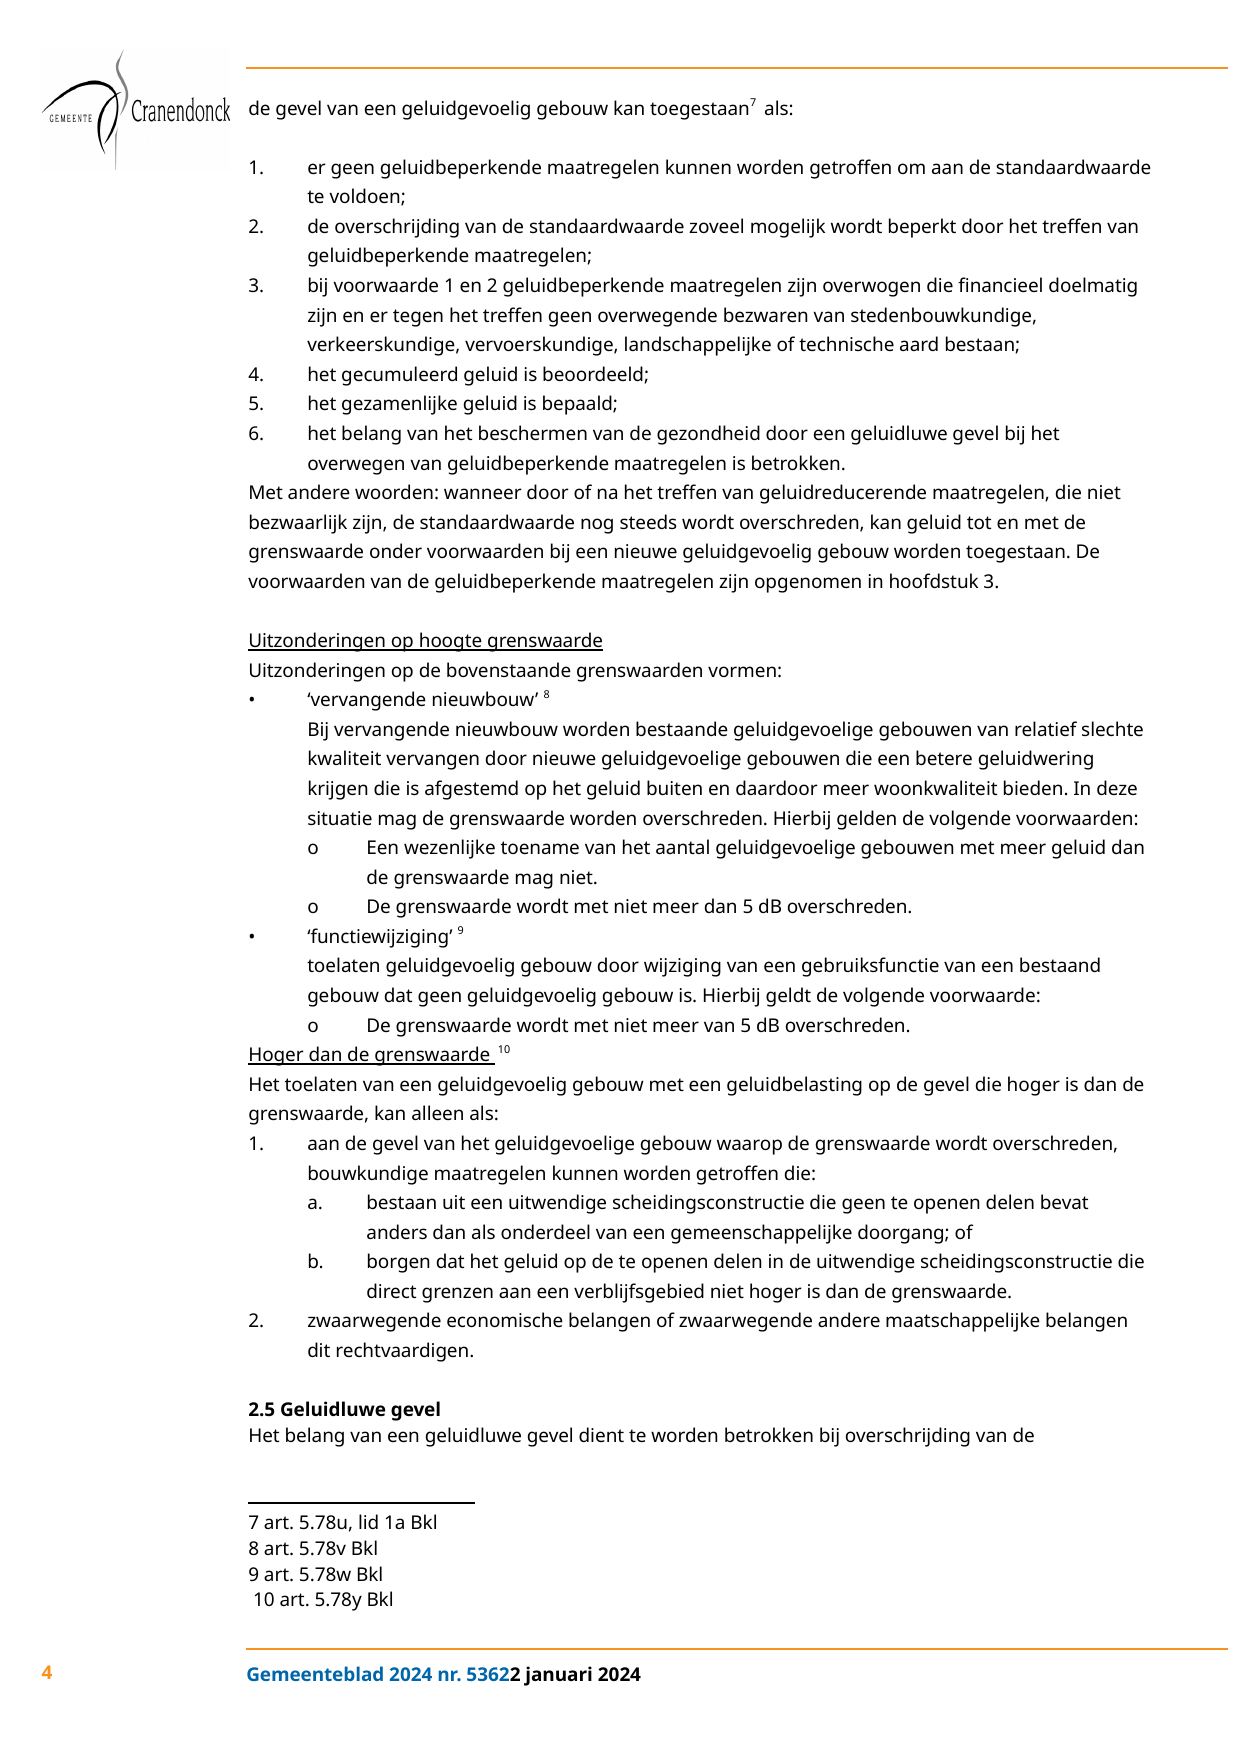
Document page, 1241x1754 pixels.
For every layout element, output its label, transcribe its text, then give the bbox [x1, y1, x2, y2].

list er geen geluidbeperkende maatregelen kunnen worden getroffen om aan de standaardwaarde te voldoen; [248, 154, 1152, 209]
text Hoger dan de grenswaarde [248, 1041, 1152, 1067]
list Bij vervangende nieuwbouw worden bestaande geluidgevoelige gebouwen van relatief slechte kwaliteit vervangen door nieuwe geluidgevoelige gebouwen die een betere geluidwering krijgen die is afgestemd op het geluid buiten en daardoor meer woonkwaliteit bieden. In deze situatie mag de grenswaarde worden overschreden. Hierbij gelden de volgende voorwaarden: [248, 716, 1152, 831]
list art. 5.78v Bkl [248, 1535, 1152, 1561]
list borgen dat het geluid op de te openen delen in de uitwendige scheidingsconstructie die direct grenzen aan een verblijfsgebied niet hoger is dan de grenswaarde. [307, 1248, 1152, 1304]
list Een wezenlijke toename van het aantal geluidgevoelige gebouwen met meer geluid dan de grenswaarde mag niet. [307, 834, 1152, 890]
text Het belang van een geluidluwe gevel dient te worden betrokken bij overschrijding van de [248, 1422, 1152, 1448]
picture [41, 47, 231, 172]
text Uitzonderingen op hoogte grenswaarde [248, 627, 1152, 653]
text art. 5.78u, lid 1a Bkl [248, 1509, 1152, 1535]
text art. 5.78y Bkl [248, 1586, 1152, 1612]
list ‘vervangende nieuwbouw’ [248, 686, 1152, 712]
text 2.5 Geluidluwe gevel [248, 1396, 1152, 1422]
list De grenswaarde wordt met niet meer van 5 dB overschreden. [307, 1012, 1152, 1038]
list aan de gevel van het geluidgevoelige gebouw waarop de grenswaarde wordt overschreden, bouwkundige maatregelen kunnen worden getroffen die: [248, 1130, 1152, 1186]
text Met andere woorden: wanneer door of na het treffen van geluidreducerende maatregelen, die niet bezwaarlijk zijn, de standaardwaarde nog steeds wordt overschreden, kan geluid tot en met de grenswaarde onder voorwaarden bij een nieuwe geluidgevoelig gebouw worden toegestaan. De voorwaarden van de geluidbeperkende maatregelen zijn opgenomen in hoofdstuk 3. [248, 479, 1152, 594]
text de gevel van een geluidgevoelig gebouw kan toegestaan als: [248, 95, 1152, 121]
list art. 5.78w Bkl [248, 1561, 1152, 1586]
list de overschrijding van de standaardwaarde zoveel mogelijk wordt beperkt door het treffen van geluidbeperkende maatregelen; [248, 213, 1152, 268]
list zwaarwegende economische belangen of zwaarwegende andere maatschappelijke belangen dit rechtvaardigen. [248, 1308, 1152, 1363]
list het gezamenlijke geluid is bepaald; [248, 391, 1152, 416]
list ‘functiewijziging’ [248, 923, 1152, 949]
list toelaten geluidgevoelig gebouw door wijziging van een gebruiksfunctie van een bestaand gebouw dat geen geluidgevoelig gebouw is. Hierbij geldt de volgende voorwaarde: [248, 953, 1152, 1008]
list bestaan uit een uitwendige scheidingsconstructie die geen te openen delen bevat anders dan als onderdeel van een gemeenschappelijke doorgang; of [307, 1189, 1152, 1245]
list De grenswaarde wordt met niet meer dan 5 dB overschreden. [307, 893, 1152, 919]
list het belang van het beschermen van de gezondheid door een geluidluwe gevel bij het overwegen van geluidbeperkende maatregelen is betrokken. [248, 420, 1152, 476]
text Uitzonderingen op de bovenstaande grenswaarden vormen: [248, 657, 1152, 683]
list bij voorwaarde 1 en 2 geluidbeperkende maatregelen zijn overwogen die financieel doelmatig zijn en er tegen het treffen geen overwegende bezwaren van stedenbouwkundige, verkeerskundige, vervoerskundige, landschappelijke of technische aard bestaan; [248, 272, 1152, 357]
text Het toelaten van een geluidgevoelig gebouw met een geluidbelasting op de gevel die hoger is dan de grenswaarde, kan alleen als: [248, 1071, 1152, 1126]
list het gecumuleerd geluid is beoordeeld; [248, 361, 1152, 387]
